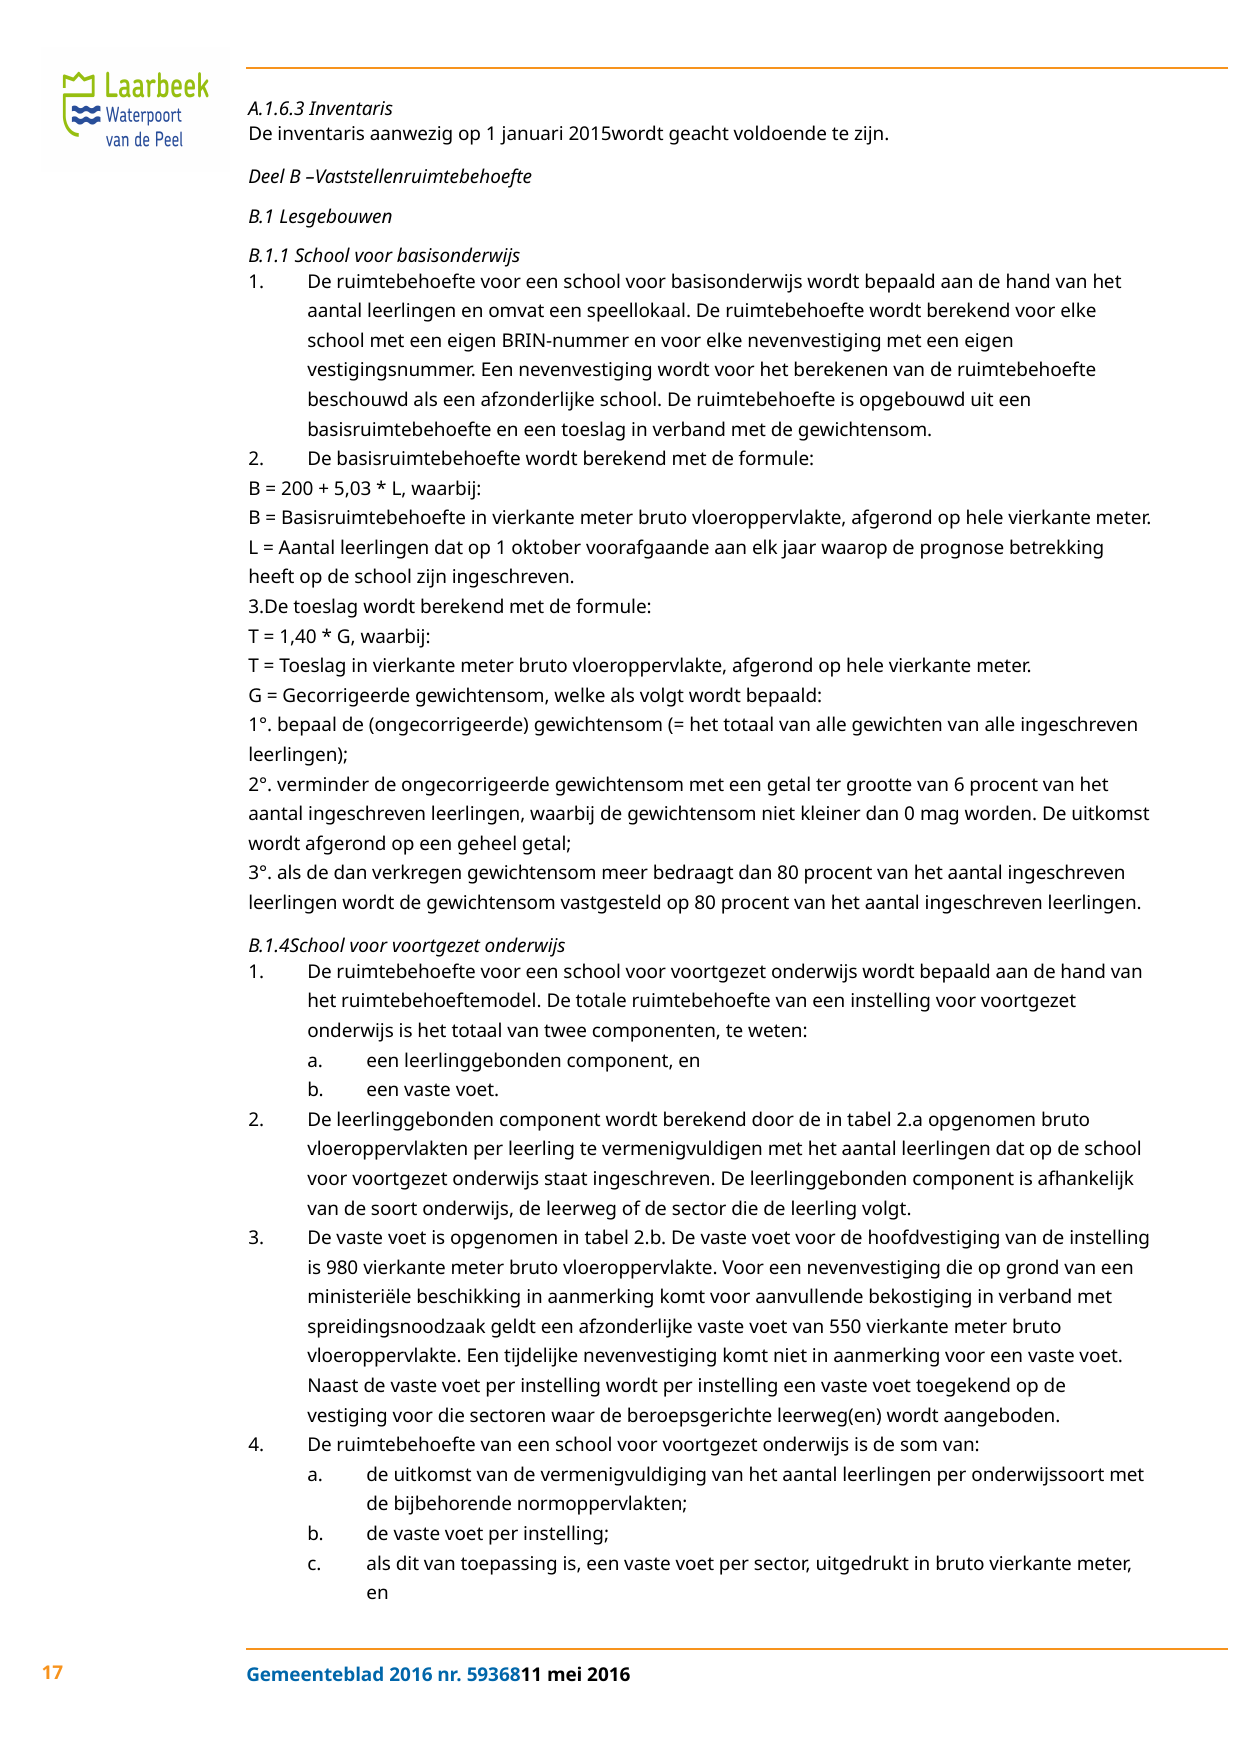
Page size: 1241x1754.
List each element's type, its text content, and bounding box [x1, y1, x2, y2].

text Deel B –Vaststellenruimtebehoefte [248, 164, 1152, 189]
list De basisruimtebehoefte wordt berekend met de formule: [248, 445, 1152, 471]
text B = 200 + 5,03 * L, waarbij: [248, 475, 1152, 501]
text T = 1,40 * G, waarbij: [248, 623, 1152, 649]
text 2°. verminder de ongecorrigeerde gewichtensom met een getal ter grootte van 6 procent van het aantal ingeschreven leerlingen, waarbij de gewichtensom niet kleiner dan 0 mag worden. De uitkomst wordt afgerond op een geheel getal; [248, 771, 1152, 856]
text B.1.4School voor voortgezet onderwijs [248, 932, 1152, 958]
text 3°. als de dan verkregen gewichtensom meer bedraagt dan 80 procent van het aantal ingeschreven leerlingen wordt de gewichtensom vastgesteld op 80 procent van het aantal ingeschreven leerlingen. [248, 859, 1152, 915]
list een vaste voet. [307, 1076, 1152, 1102]
text G = Gecorrigeerde gewichtensom, welke als volgt wordt bepaald: [248, 682, 1152, 708]
picture [41, 47, 231, 172]
text T = Toeslag in vierkante meter bruto vloeroppervlakte, afgerond op hele vierkante meter. [248, 652, 1152, 678]
list De ruimtebehoefte voor een school voor basisonderwijs wordt bepaald aan de hand van het aantal leerlingen en omvat een speellokaal. De ruimtebehoefte wordt berekend voor elke school met een eigen BRIN-nummer en voor elke nevenvestiging met een eigen vestigingsnummer. Een nevenvestiging wordt voor het berekenen van de ruimtebehoefte beschouwd als een afzonderlijke school. De ruimtebehoefte is opgebouwd uit een basisruimtebehoefte en een toeslag in verband met de gewichtensom. [248, 268, 1152, 442]
text L = Aantal leerlingen dat op 1 oktober voorafgaande aan elk jaar waarop de prognose betrekking heeft op de school zijn ingeschreven. [248, 534, 1152, 589]
text B = Basisruimtebehoefte in vierkante meter bruto vloeroppervlakte, afgerond op hele vierkante meter. [248, 504, 1152, 530]
list als dit van toepassing is, een vaste voet per sector, uitgedrukt in bruto vierkante meter, en [307, 1550, 1152, 1605]
list De ruimtebehoefte voor een school voor voortgezet onderwijs wordt bepaald aan de hand van het ruimtebehoeftemodel. De totale ruimtebehoefte van een instelling voor voortgezet onderwijs is het totaal van twee componenten, te weten: [248, 958, 1152, 1043]
text A.1.6.3 Inventaris [248, 95, 1152, 121]
list De ruimtebehoefte van een school voor voortgezet onderwijs is de som van: [248, 1431, 1152, 1457]
text De inventaris aanwezig op 1 januari 2015wordt geacht voldoende te zijn. [248, 121, 1152, 146]
list De leerlinggebonden component wordt berekend door de in tabel 2.a opgenomen bruto vloeroppervlakten per leerling te vermenigvuldigen met het aantal leerlingen dat op de school voor voortgezet onderwijs staat ingeschreven. De leerlinggebonden component is afhankelijk van de soort onderwijs, de leerweg of de sector die de leerling volgt. [248, 1106, 1152, 1220]
text B.1 Lesgebouwen [248, 203, 1152, 229]
text B.1.1 School voor basisonderwijs [248, 242, 1152, 268]
text 1°. bepaal de (ongecorrigeerde) gewichtensom (= het totaal van alle gewichten van alle ingeschreven leerlingen); [248, 712, 1152, 767]
list De vaste voet is opgenomen in tabel 2.b. De vaste voet voor de hoofdvestiging van de instelling is 980 vierkante meter bruto vloeroppervlakte. Voor een nevenvestiging die op grond van een ministeriële beschikking in aanmerking komt voor aanvullende bekostiging in verband met spreidingsnoodzaak geldt een afzonderlijke vaste voet van 550 vierkante meter bruto vloeroppervlakte. Een tijdelijke nevenvestiging komt niet in aanmerking voor een vaste voet. Naast de vaste voet per instelling wordt per instelling een vaste voet toegekend op de vestiging voor die sectoren waar de beroepsgerichte leerweg(en) wordt aangeboden. [248, 1224, 1152, 1427]
text 3.De toeslag wordt berekend met de formule: [248, 593, 1152, 619]
list een leerlinggebonden component, en [307, 1047, 1152, 1072]
list de uitkomst van de vermenigvuldiging van het aantal leerlingen per onderwijssoort met de bijbehorende normoppervlakten; [307, 1461, 1152, 1516]
list de vaste voet per instelling; [307, 1520, 1152, 1546]
